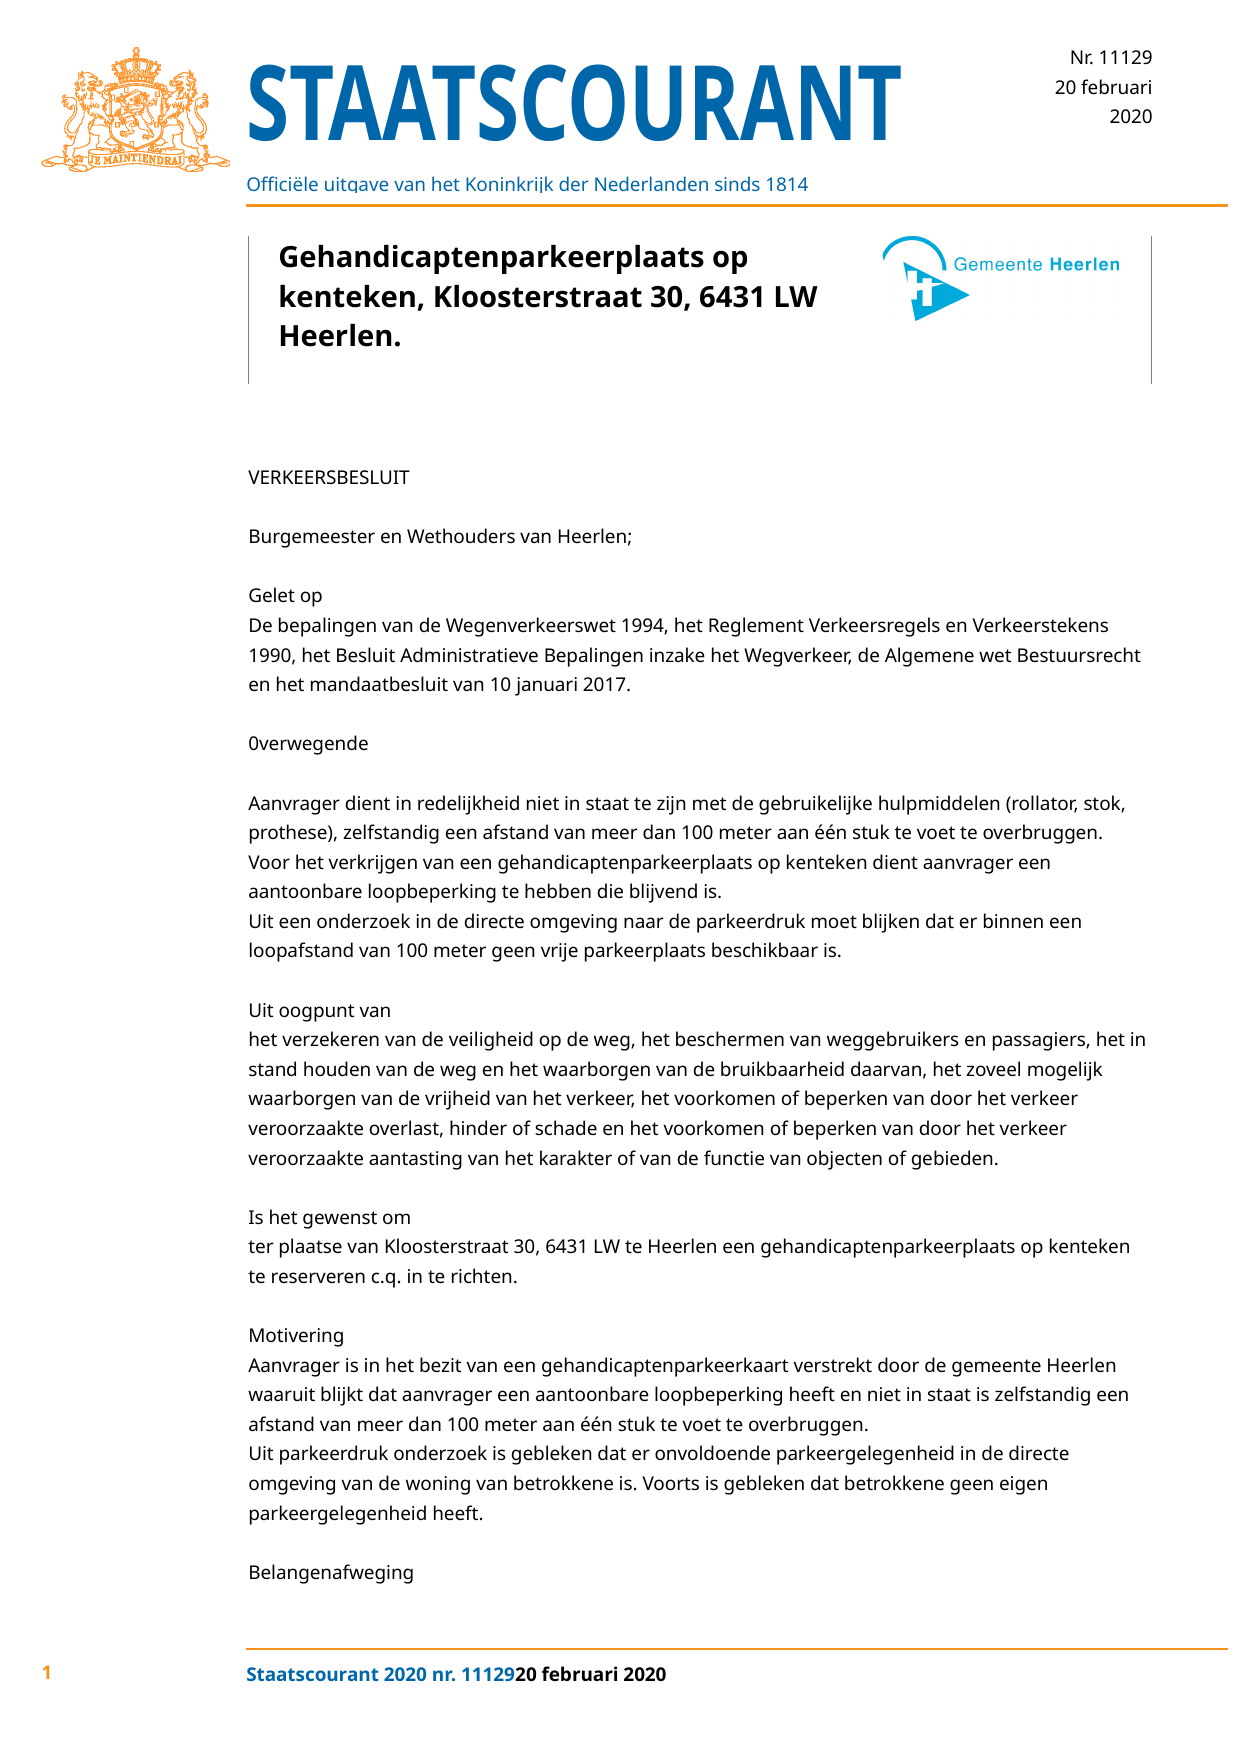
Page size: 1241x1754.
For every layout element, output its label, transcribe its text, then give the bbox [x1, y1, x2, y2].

table_header Gehandicaptenparkeerplaats op kenteken, Kloosterstraat 30, 6431 LW Heerlen. [249, 236, 850, 384]
text Voor het verkrijgen van een gehandicaptenparkeerplaats op kenteken dient aanvrager een aantoonbare loopbeperking te hebben die blijvend is. [248, 849, 1152, 904]
text Motivering [248, 1322, 1152, 1348]
picture [882, 236, 1119, 321]
text De bepalingen van de Wegenverkeerswet 1994, het Reglement Verkeersregels en Verkeerstekens 1990, het Besluit Administratieve Bepalingen inzake het Wegverkeer, de Algemene wet Bestuursrecht en het mandaatbesluit van 10 januari 2017. [248, 612, 1152, 697]
text ter plaatse van Kloosterstraat 30, 6431 LW te Heerlen een gehandicaptenparkeerplaats op kenteken te reserveren c.q. in te richten. [248, 1233, 1152, 1289]
text Uit parkeerdruk onderzoek is gebleken dat er onvoldoende parkeergelegenheid in de directe omgeving van de woning van betrokkene is. Voorts is gebleken dat betrokkene geen eigen parkeergelegenheid heeft. [248, 1441, 1152, 1525]
picture [882, 236, 903, 252]
text Burgemeester en Wethouders van Heerlen; [248, 523, 1152, 549]
text VERKEERSBESLUIT [248, 464, 1152, 490]
table_header [850, 236, 1151, 384]
text het verzekeren van de veiligheid op de weg, het beschermen van weggebruikers en passagiers, het in stand houden van de weg en het waarborgen van de bruikbaarheid daarvan, het zoveel mogelijk waarborgen van de vrijheid van het verkeer, het voorkomen of beperken van door het verkeer veroorzaakte overlast, hinder of schade en het voorkomen of beperken van door het verkeer veroorzaakte aantasting van het karakter of van de functie van objecten of gebieden. [248, 1026, 1152, 1170]
text Aanvrager dient in redelijkheid niet in staat te zijn met de gebruikelijke hulpmiddelen (rollator, stok, prothese), zelfstandig een afstand van meer dan 100 meter aan één stuk te voet te overbruggen. [248, 790, 1152, 845]
text Uit een onderzoek in de directe omgeving naar de parkeerdruk moet blijken dat er binnen een loopafstand van 100 meter geen vrije parkeerplaats beschikbaar is. [248, 908, 1152, 963]
text Gelet op [248, 583, 1152, 608]
text Uit oogpunt van [248, 997, 1152, 1022]
text Is het gewenst om [248, 1204, 1152, 1229]
text 0verwegende [248, 731, 1152, 756]
text Belangenafweging [248, 1559, 1152, 1584]
text Aanvrager is in het bezit van een gehandicaptenparkeerkaart verstrekt door de gemeente Heerlen waaruit blijkt dat aanvrager een aantoonbare loopbeperking heeft en niet in staat is zelfstandig een afstand van meer dan 100 meter aan één stuk te voet te overbruggen. [248, 1352, 1152, 1437]
picture [41, 47, 231, 172]
